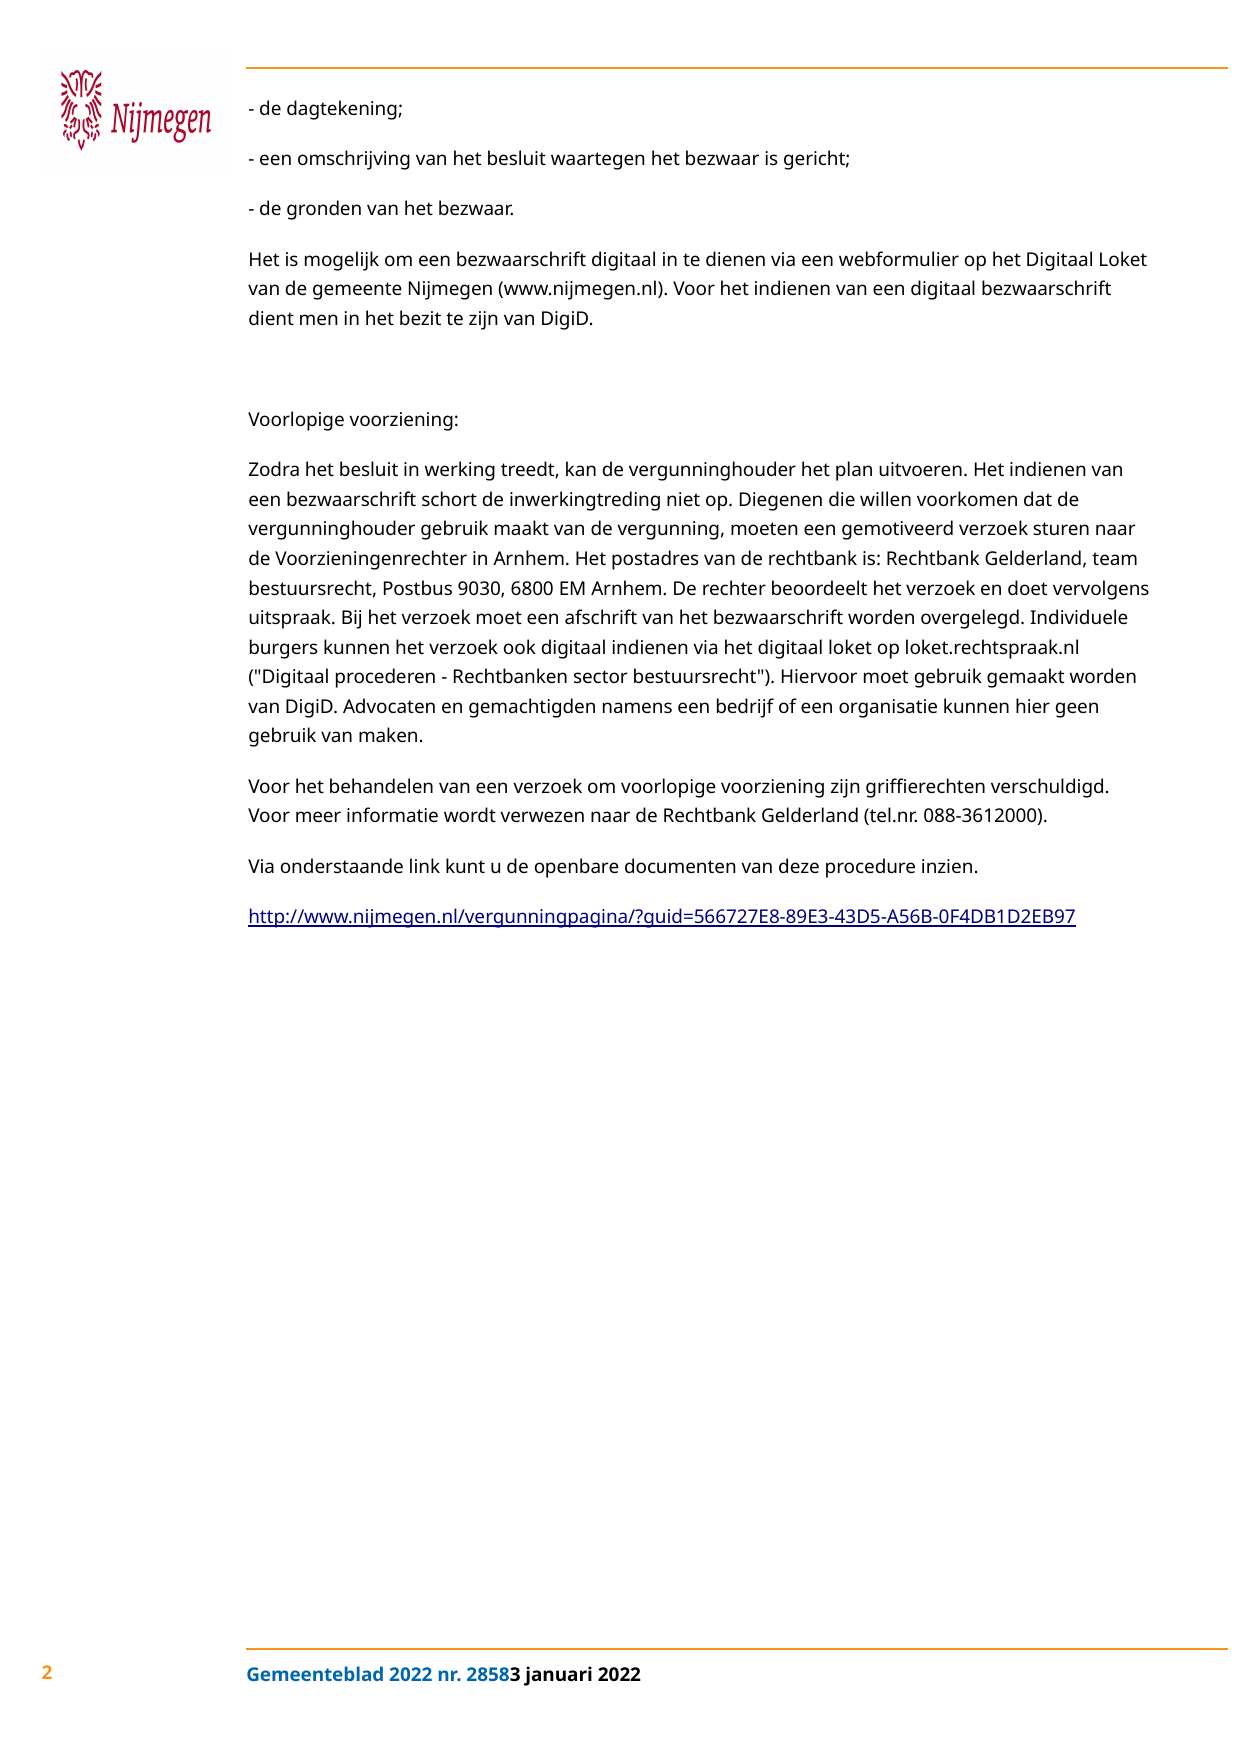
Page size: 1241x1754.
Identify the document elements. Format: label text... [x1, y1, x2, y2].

text Voorlopige voorziening: [248, 406, 1152, 432]
text - de dagtekening; [248, 95, 1152, 121]
text Via onderstaande link kunt u de openbare documenten van deze procedure inzien. [248, 853, 1152, 879]
text - de gronden van het bezwaar. [248, 196, 1152, 221]
text Het is mogelijk om een bezwaarschrift digitaal in te dienen via een webformulier op het Digitaal Loket van de gemeente Nijmegen (www.nijmegen.nl). Voor het indienen van een digitaal bezwaarschrift dient men in het bezit te zijn van DigiD. [248, 246, 1152, 331]
text - een omschrijving van het besluit waartegen het bezwaar is gericht; [248, 145, 1152, 171]
text http://www.nijmegen.nl/vergunningpagina/?guid=566727E8-89E3-43D5-A56B-0F4DB1D2EB97 [248, 903, 1152, 929]
text Zodra het besluit in werking treedt, kan de vergunninghouder het plan uitvoeren. Het indienen van een bezwaarschrift schort de inwerkingtreding niet op. Diegenen die willen voorkomen dat de vergunninghouder gebruik maakt van de vergunning, moeten een gemotiveerd verzoek sturen naar de Voorzieningenrechter in Arnhem. Het postadres van de rechtbank is: Rechtbank Gelderland, team bestuursrecht, Postbus 9030, 6800 EM Arnhem. De rechter beoordeelt het verzoek en doet vervolgens uitspraak. Bij het verzoek moet een afschrift van het bezwaarschrift worden overgelegd. Individuele burgers kunnen het verzoek ook digitaal indienen via het digitaal loket op loket.rechtspraak.nl ("Digitaal procederen - Rechtbanken sector bestuursrecht"). Hiervoor moet gebruik gemaakt worden van DigiD. Advocaten en gemachtigden namens een bedrijf of een organisatie kunnen hier geen gebruik van maken. [248, 456, 1152, 748]
text Voor het behandelen van een verzoek om voorlopige voorziening zijn griffierechten verschuldigd. Voor meer informatie wordt verwezen naar de Rechtbank Gelderland (tel.nr. 088-3612000). [248, 773, 1152, 828]
picture [41, 47, 231, 172]
